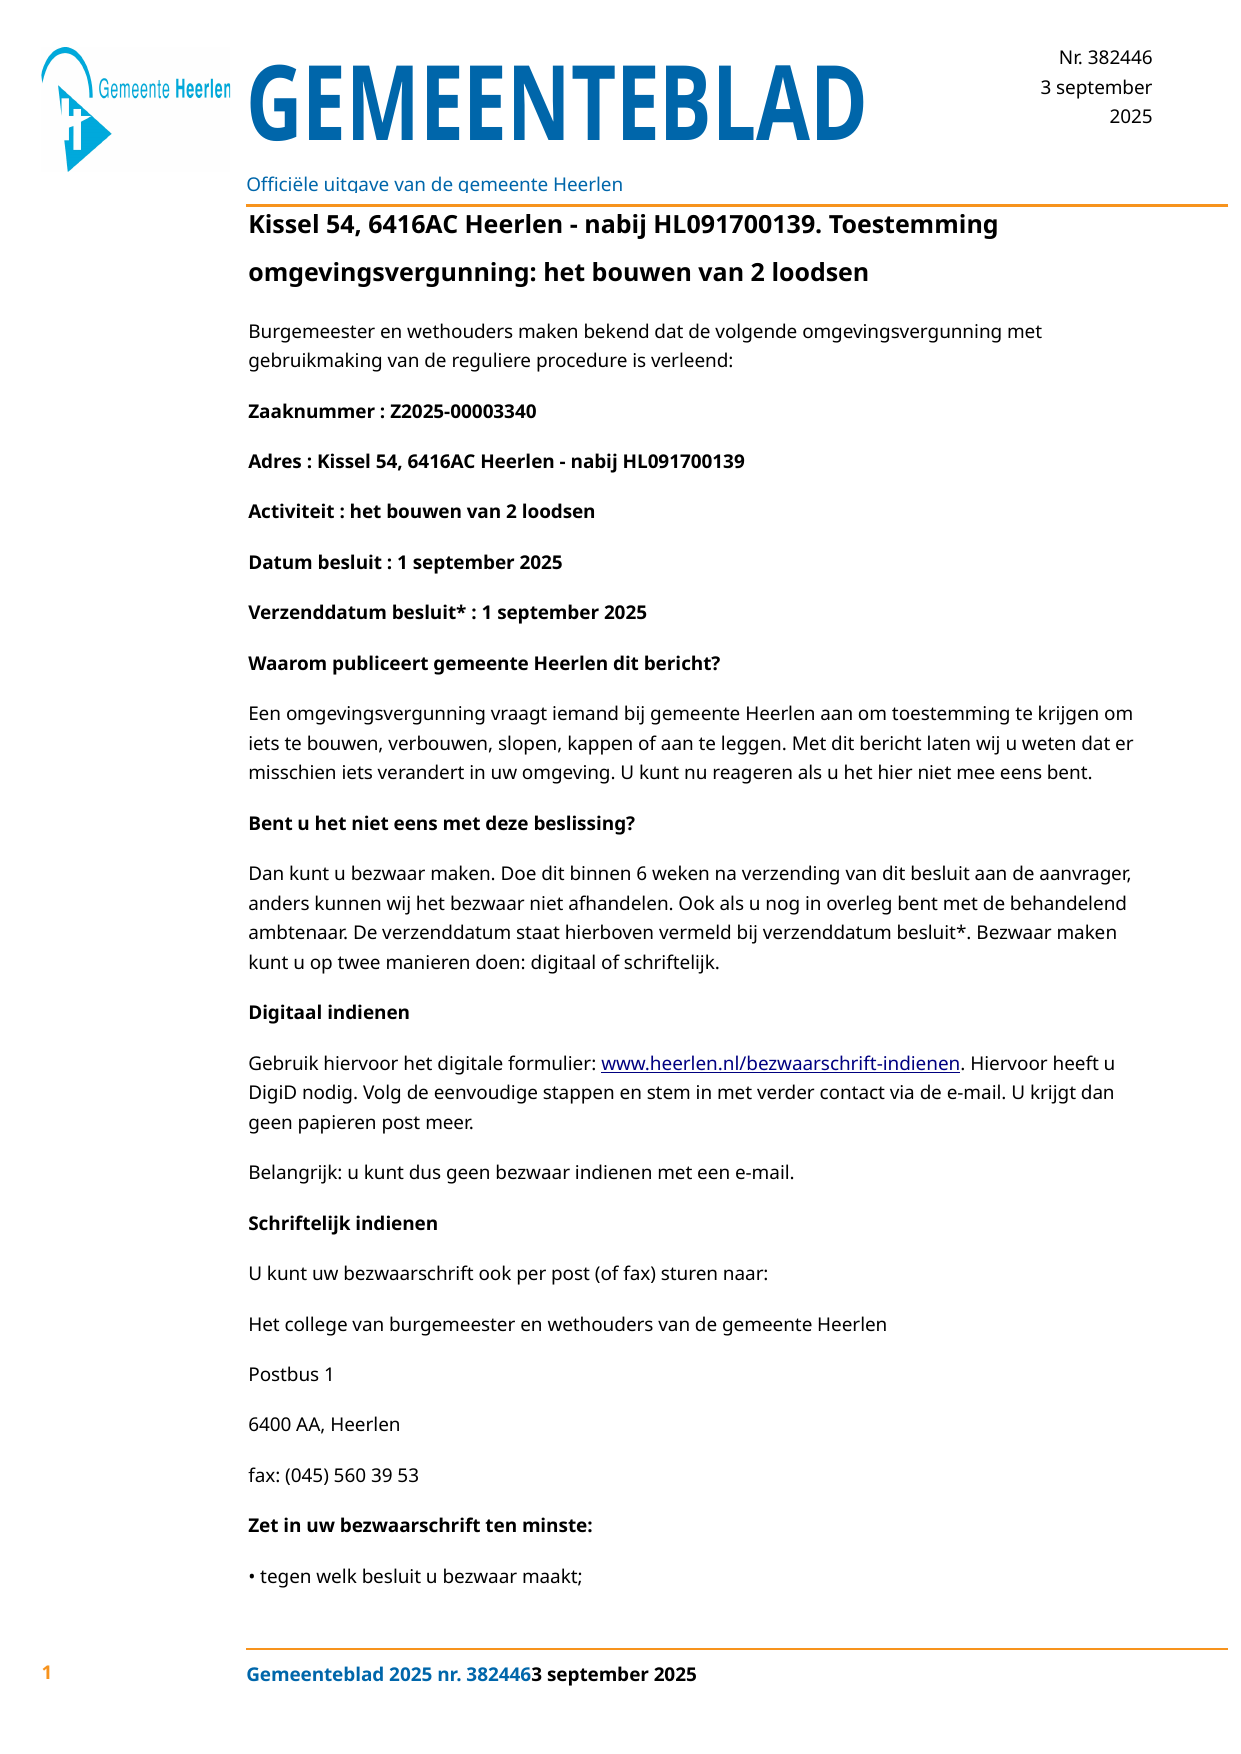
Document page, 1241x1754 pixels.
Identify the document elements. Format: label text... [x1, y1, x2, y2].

text U kunt uw bezwaarschrift ook per post (of fax) sturen naar: [248, 1260, 1152, 1286]
text Het college van burgemeester en wethouders van de gemeente Heerlen [248, 1311, 1152, 1337]
text Datum besluit : 1 september 2025 [248, 549, 1152, 575]
text Een omgevingsvergunning vraagt iemand bij gemeente Heerlen aan om toestemming te krijgen om iets te bouwen, verbouwen, slopen, kappen of aan te leggen. Met dit bericht laten wij u weten dat er misschien iets verandert in uw omgeving. U kunt nu reageren als u het hier niet mee eens bent. [248, 700, 1152, 785]
text Schriftelijk indienen [248, 1210, 1152, 1236]
text Digitaal indienen [248, 999, 1152, 1025]
text Verzenddatum besluit* : 1 september 2025 [248, 599, 1152, 625]
text Gebruik hiervoor het digitale formulier: www.heerlen.nl/bezwaarschrift-indienen. Hiervoor heeft u DigiD nodig. Volg de eenvoudige stappen en stem in met verder contact via de e-mail. U krijgt dan geen papieren post meer. [248, 1050, 1152, 1135]
text Bent u het niet eens met deze beslissing? [248, 810, 1152, 836]
picture [41, 47, 231, 172]
text Zet in uw bezwaarschrift ten minste: [248, 1512, 1152, 1538]
text Dan kunt u bezwaar maken. Doe dit binnen 6 weken na verzending van dit besluit aan de aanvrager, anders kunnen wij het bezwaar niet afhandelen. Ook als u nog in overleg bent met de behandelend ambtenaar. De verzenddatum staat hierboven vermeld bij verzenddatum besluit*. Bezwaar maken kunt u op twee manieren doen: digitaal of schriftelijk. [248, 860, 1152, 975]
text Waarom publiceert gemeente Heerlen dit bericht? [248, 650, 1152, 676]
text Burgemeester en wethouders maken bekend dat de volgende omgevingsvergunning met gebruikmaking van de reguliere procedure is verleend: [248, 318, 1152, 373]
picture [41, 47, 59, 70]
text Zaaknummer : Z2025-00003340 [248, 398, 1152, 424]
text Kissel 54, 6416AC Heerlen - nabij HL091700139. Toestemming omgevingsvergunning: het bouwen van 2 loodsen [248, 207, 1152, 288]
text Postbus 1 [248, 1361, 1152, 1387]
text 6400 AA, Heerlen [248, 1412, 1152, 1437]
text fax: (045) 560 39 53 [248, 1462, 1152, 1488]
text • tegen welk besluit u bezwaar maakt; [248, 1563, 1152, 1589]
text Activiteit : het bouwen van 2 loodsen [248, 499, 1152, 524]
text Belangrijk: u kunt dus geen bezwaar indienen met een e-mail. [248, 1159, 1152, 1185]
text Adres : Kissel 54, 6416AC Heerlen - nabij HL091700139 [248, 448, 1152, 474]
